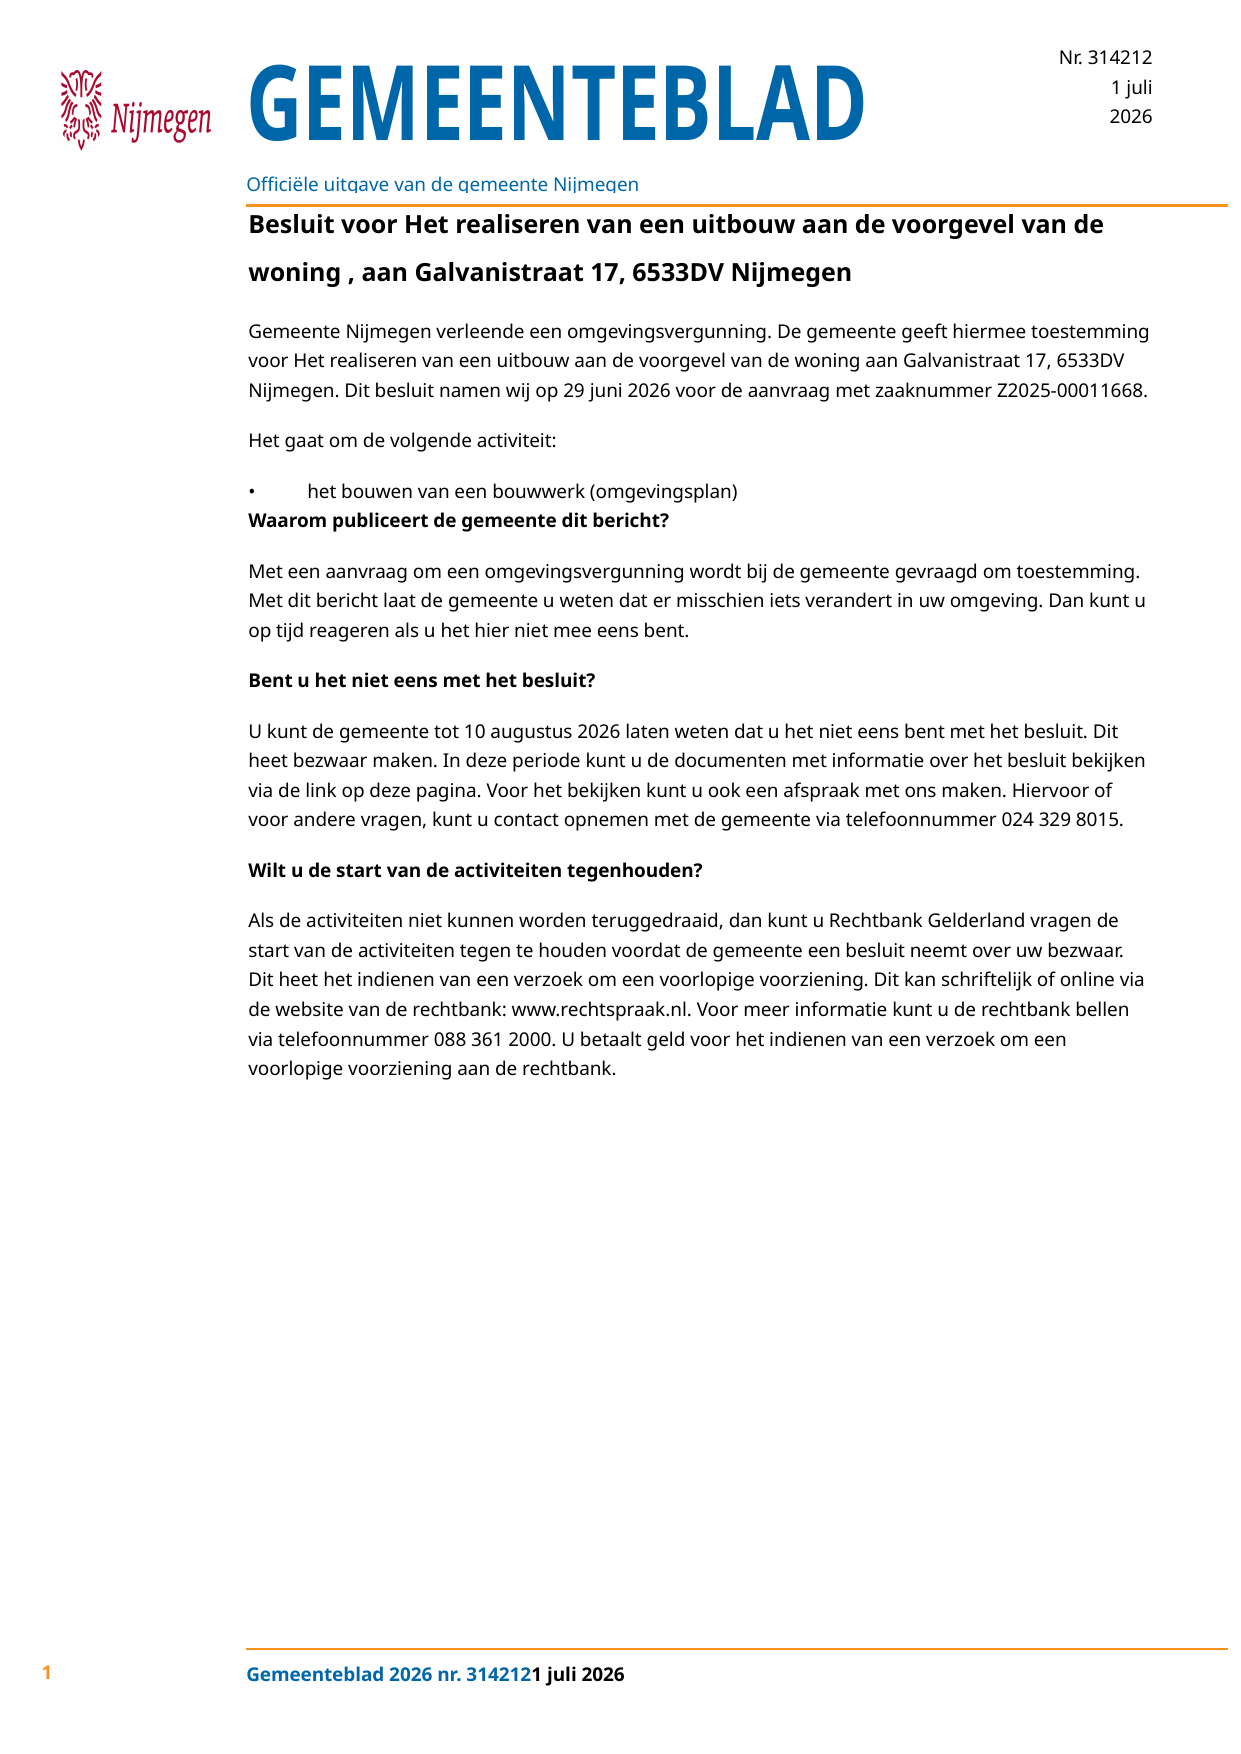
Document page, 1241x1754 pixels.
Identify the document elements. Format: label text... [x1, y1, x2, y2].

list het bouwen van een bouwwerk (omgevingsplan) [248, 478, 1152, 504]
text Als de activiteiten niet kunnen worden teruggedraaid, dan kunt u Rechtbank Gelderland vragen de start van de activiteiten tegen te houden voordat de gemeente een besluit neemt over uw bezwaar. Dit heet het indienen van een verzoek om een voorlopige voorziening. Dit kan schriftelijk of online via de website van de rechtbank: www.rechtspraak.nl. Voor meer informatie kunt u de rechtbank bellen via telefoonnummer 088 361 2000. U betaalt geld voor het indienen van een verzoek om een voorlopige voorziening aan de rechtbank. [248, 907, 1152, 1081]
text U kunt de gemeente tot 10 augustus 2026 laten weten dat u het niet eens bent met het besluit. Dit heet bezwaar maken. In deze periode kunt u de documenten met informatie over het besluit bekijken via de link op deze pagina. Voor het bekijken kunt u ook een afspraak met ons maken. Hiervoor of voor andere vragen, kunt u contact opnemen met de gemeente via telefoonnummer 024 329 8015. [248, 718, 1152, 832]
text Met een aanvraag om een omgevingsvergunning wordt bij de gemeente gevraagd om toestemming. Met dit bericht laat de gemeente u weten dat er misschien iets verandert in uw omgeving. Dan kunt u op tijd reageren als u het hier niet mee eens bent. [248, 558, 1152, 643]
text Waarom publiceert de gemeente dit bericht? [248, 507, 1152, 533]
picture [41, 47, 231, 172]
text Besluit voor Het realiseren van een uitbouw aan de voorgevel van de woning , aan Galvanistraat 17, 6533DV Nijmegen [248, 207, 1152, 288]
text Gemeente Nijmegen verleende een omgevingsvergunning. De gemeente geeft hiermee toestemming voor Het realiseren van een uitbouw aan de voorgevel van de woning aan Galvanistraat 17, 6533DV Nijmegen. Dit besluit namen wij op 29 juni 2026 voor de aanvraag met zaaknummer Z2025-00011668. [248, 318, 1152, 403]
text Wilt u de start van de activiteiten tegenhouden? [248, 857, 1152, 883]
text Bent u het niet eens met het besluit? [248, 667, 1152, 693]
text Het gaat om de volgende activiteit: [248, 427, 1152, 453]
